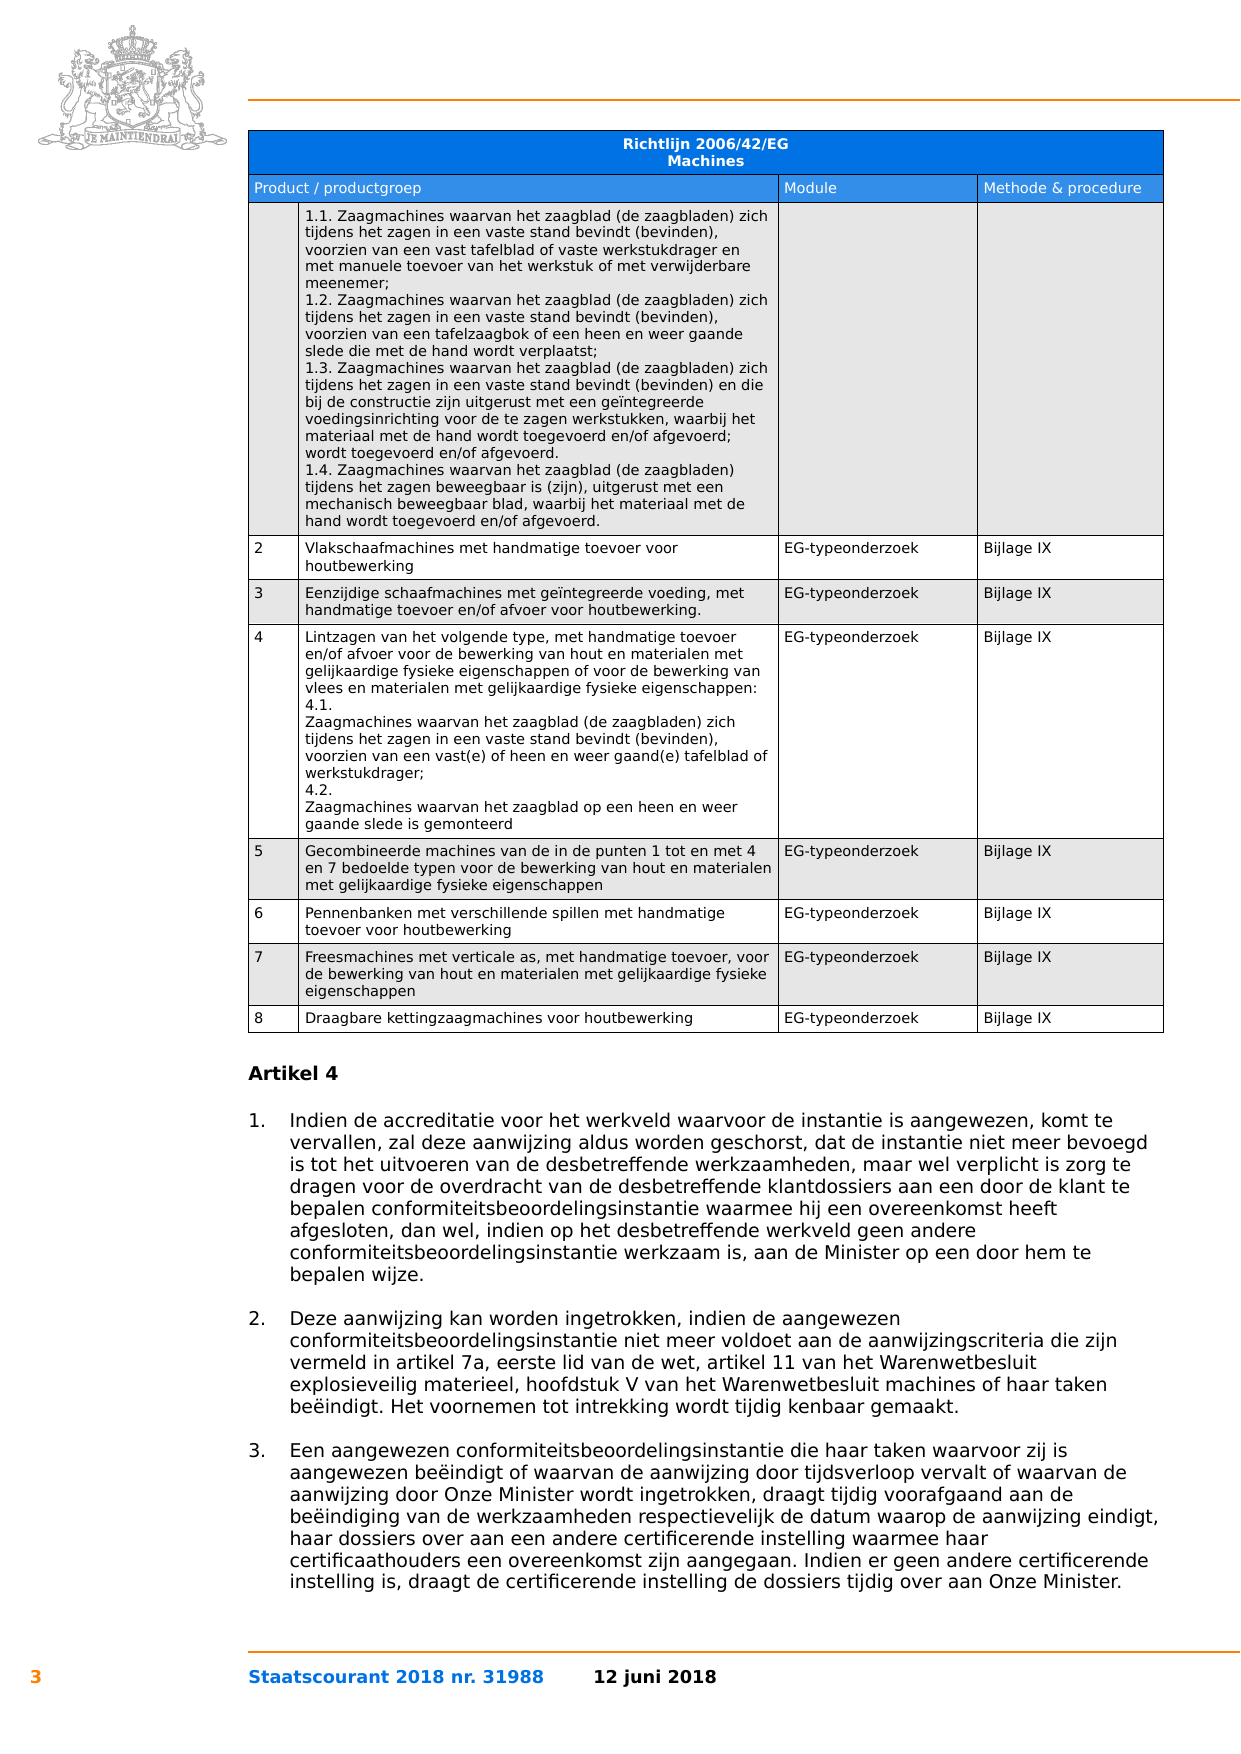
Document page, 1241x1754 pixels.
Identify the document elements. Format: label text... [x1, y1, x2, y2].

table_cell Bijlage IX [978, 536, 1163, 579]
table_cell EG-typeonderzoek [779, 839, 977, 899]
picture [38, 25, 227, 150]
table_cell Bijlage IX [978, 900, 1163, 943]
table_cell EG-typeonderzoek [779, 625, 977, 838]
table_cell 4 [249, 625, 298, 838]
table_cell EG-typeonderzoek [779, 580, 977, 623]
table_header Richtlijn 2006/42/EG Machines [249, 131, 1163, 174]
table_cell Bijlage IX [978, 625, 1163, 838]
subtitle Artikel 4 [248, 1063, 1163, 1085]
table_cell Vlakschaafmachines met handmatige toevoer voor houtbewerking [299, 536, 778, 579]
table_cell Lintzagen van het volgende type, met handmatige toevoer en/of afvoer voor de bewerking van hout en materialen met gelijkaardige fysieke eigenschappen of voor de bewerking van vlees en materialen met gelijkaardige fysieke eigenschappen: 4.1. Zaagmachines waarvan het zaagblad (de zaagbladen) zich tijdens het zagen in een vaste stand bevindt (bevinden), voorzien van een vast(e) of heen en weer gaand(e) tafelblad of werkstukdrager; 4.2. Zaagmachines waarvan het zaagblad op een heen en weer gaande slede is gemonteerd [299, 625, 778, 838]
table_cell 6 [249, 900, 298, 943]
table_cell Module [779, 175, 977, 202]
table_cell [978, 203, 1163, 535]
table_cell [249, 203, 298, 535]
table_cell EG-typeonderzoek [779, 944, 977, 1005]
table_cell Bijlage IX [978, 839, 1163, 899]
table_cell Pennenbanken met verschillende spillen met handmatige toevoer voor houtbewerking [299, 900, 778, 943]
table_cell 8 [249, 1006, 298, 1032]
table_cell 3 [249, 580, 298, 623]
table_cell 1.1. Zaagmachines waarvan het zaagblad (de zaagbladen) zich tijdens het zagen in een vaste stand bevindt (bevinden), voorzien van een vast tafelblad of vaste werkstukdrager en met manuele toevoer van het werkstuk of met verwijderbare meenemer; 1.2. Zaagmachines waarvan het zaagblad (de zaagbladen) zich tijdens het zagen in een vaste stand bevindt (bevinden), voorzien van een tafelzaagbok of een heen en weer gaande slede die met de hand wordt verplaatst; 1.3. Zaagmachines waarvan het zaagblad (de zaagbladen) zich tijdens het zagen in een vaste stand bevindt (bevinden) en die bij de constructie zijn uitgerust met een geïntegreerde voedingsinrichting voor de te zagen werkstukken, waarbij het materiaal met de hand wordt toegevoerd en/of afgevoerd; wordt toegevoerd en/of afgevoerd. 1.4. Zaagmachines waarvan het zaagblad (de zaagbladen) tijdens het zagen beweegbaar is (zijn), uitgerust met een mechanisch beweegbaar blad, waarbij het materiaal met de hand wordt toegevoerd en/of afgevoerd. [299, 203, 778, 535]
table_cell Methode & procedure [978, 175, 1163, 202]
table_cell Eenzijdige schaafmachines met geïntegreerde voeding, met handmatige toevoer en/of afvoer voor houtbewerking. [299, 580, 778, 623]
table_cell 2 [249, 536, 298, 579]
table_cell Bijlage IX [978, 1006, 1163, 1032]
table_cell Bijlage IX [978, 580, 1163, 623]
text 3. Een aangewezen conformiteitsbeoordelingsinstantie die haar taken waarvoor zij is aangewezen beëindigt of waarvan de aanwijzing door tijdsverloop vervalt of waarvan de aanwijzing door Onze Minister wordt ingetrokken, draagt tijdig voorafgaand aan de beëindiging van de werkzaamheden respectievelijk de datum waarop de aanwijzing eindigt, haar dossiers over aan een andere certificerende instelling waarmee haar certificaathouders een overeenkomst zijn aangegaan. Indien er geen andere certificerende instelling is, draagt de certificerende instelling de dossiers tijdig over aan Onze Minister. [248, 1439, 1163, 1593]
table_cell Product / productgroep [249, 175, 778, 202]
table_cell Draagbare kettingzaagmachines voor houtbewerking [299, 1006, 778, 1032]
table_cell EG-typeonderzoek [779, 536, 977, 579]
table_cell [779, 203, 977, 535]
table_cell 5 [249, 839, 298, 899]
table_cell Gecombineerde machines van de in de punten 1 tot en met 4 en 7 bedoelde typen voor de bewerking van hout en materialen met gelijkaardige fysieke eigenschappen [299, 839, 778, 899]
table_cell EG-typeonderzoek [779, 900, 977, 943]
text 2. Deze aanwijzing kan worden ingetrokken, indien de aangewezen conformiteitsbeoordelingsinstantie niet meer voldoet aan de aanwijzingscriteria die zijn vermeld in artikel 7a, eerste lid van de wet, artikel 11 van het Warenwetbesluit explosieveilig materieel, hoofdstuk V van het Warenwetbesluit machines of haar taken beëindigt. Het voornemen tot intrekking wordt tijdig kenbaar gemaakt. [248, 1308, 1163, 1418]
table_cell EG-typeonderzoek [779, 1006, 977, 1032]
table_cell 7 [249, 944, 298, 1005]
text 1. Indien de accreditatie voor het werkveld waarvoor de instantie is aangewezen, komt te vervallen, zal deze aanwijzing aldus worden geschorst, dat de instantie niet meer bevoegd is tot het uitvoeren van de desbetreffende werkzaamheden, maar wel verplicht is zorg te dragen voor de overdracht van de desbetreffende klantdossiers aan een door de klant te bepalen conformiteitsbeoordelingsinstantie waarmee hij een overeenkomst heeft afgesloten, dan wel, indien op het desbetreffende werkveld geen andere conformiteitsbeoordelingsinstantie werkzaam is, aan de Minister op een door hem te bepalen wijze. [248, 1110, 1163, 1286]
table_cell Freesmachines met verticale as, met handmatige toevoer, voor de bewerking van hout en materialen met gelijkaardige fysieke eigenschappen [299, 944, 778, 1005]
table_cell Bijlage IX [978, 944, 1163, 1005]
